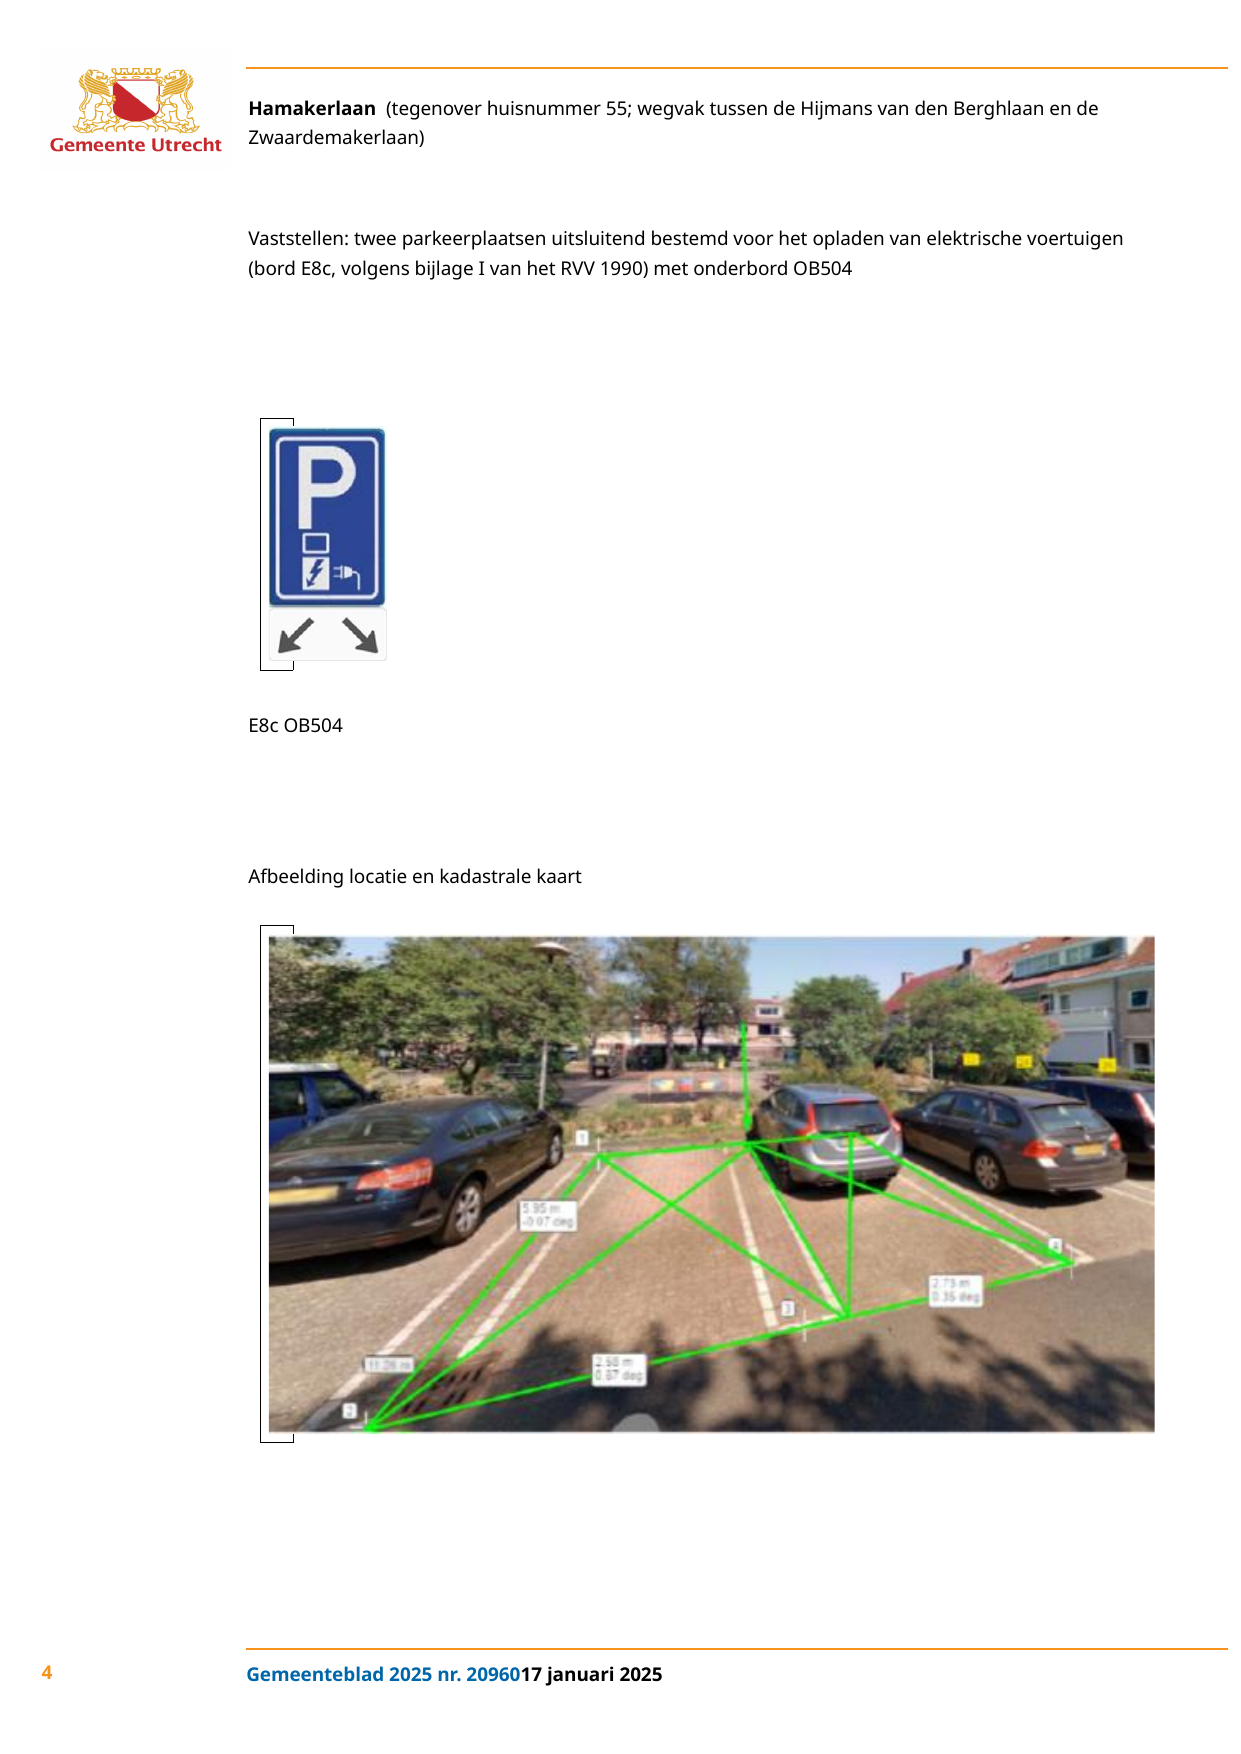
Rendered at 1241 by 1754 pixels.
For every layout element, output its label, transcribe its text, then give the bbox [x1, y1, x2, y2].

text Hamakerlaan (tegenover huisnummer 55; wegvak tussen de Hijmans van den Berghlaan en de Zwaardemakerlaan) [248, 95, 1152, 150]
picture [41, 47, 231, 172]
text E8c OB504 [248, 712, 1152, 738]
picture [268, 934, 1155, 1434]
text Vaststellen: twee parkeerplaatsen uitsluitend bestemd voor het opladen van elektrische voertuigen (bord E8c, volgens bijlage I van het RVV 1990) met onderbord OB504 [248, 225, 1152, 281]
picture [268, 426, 387, 661]
text Afbeelding locatie en kadastrale kaart [248, 863, 1152, 889]
